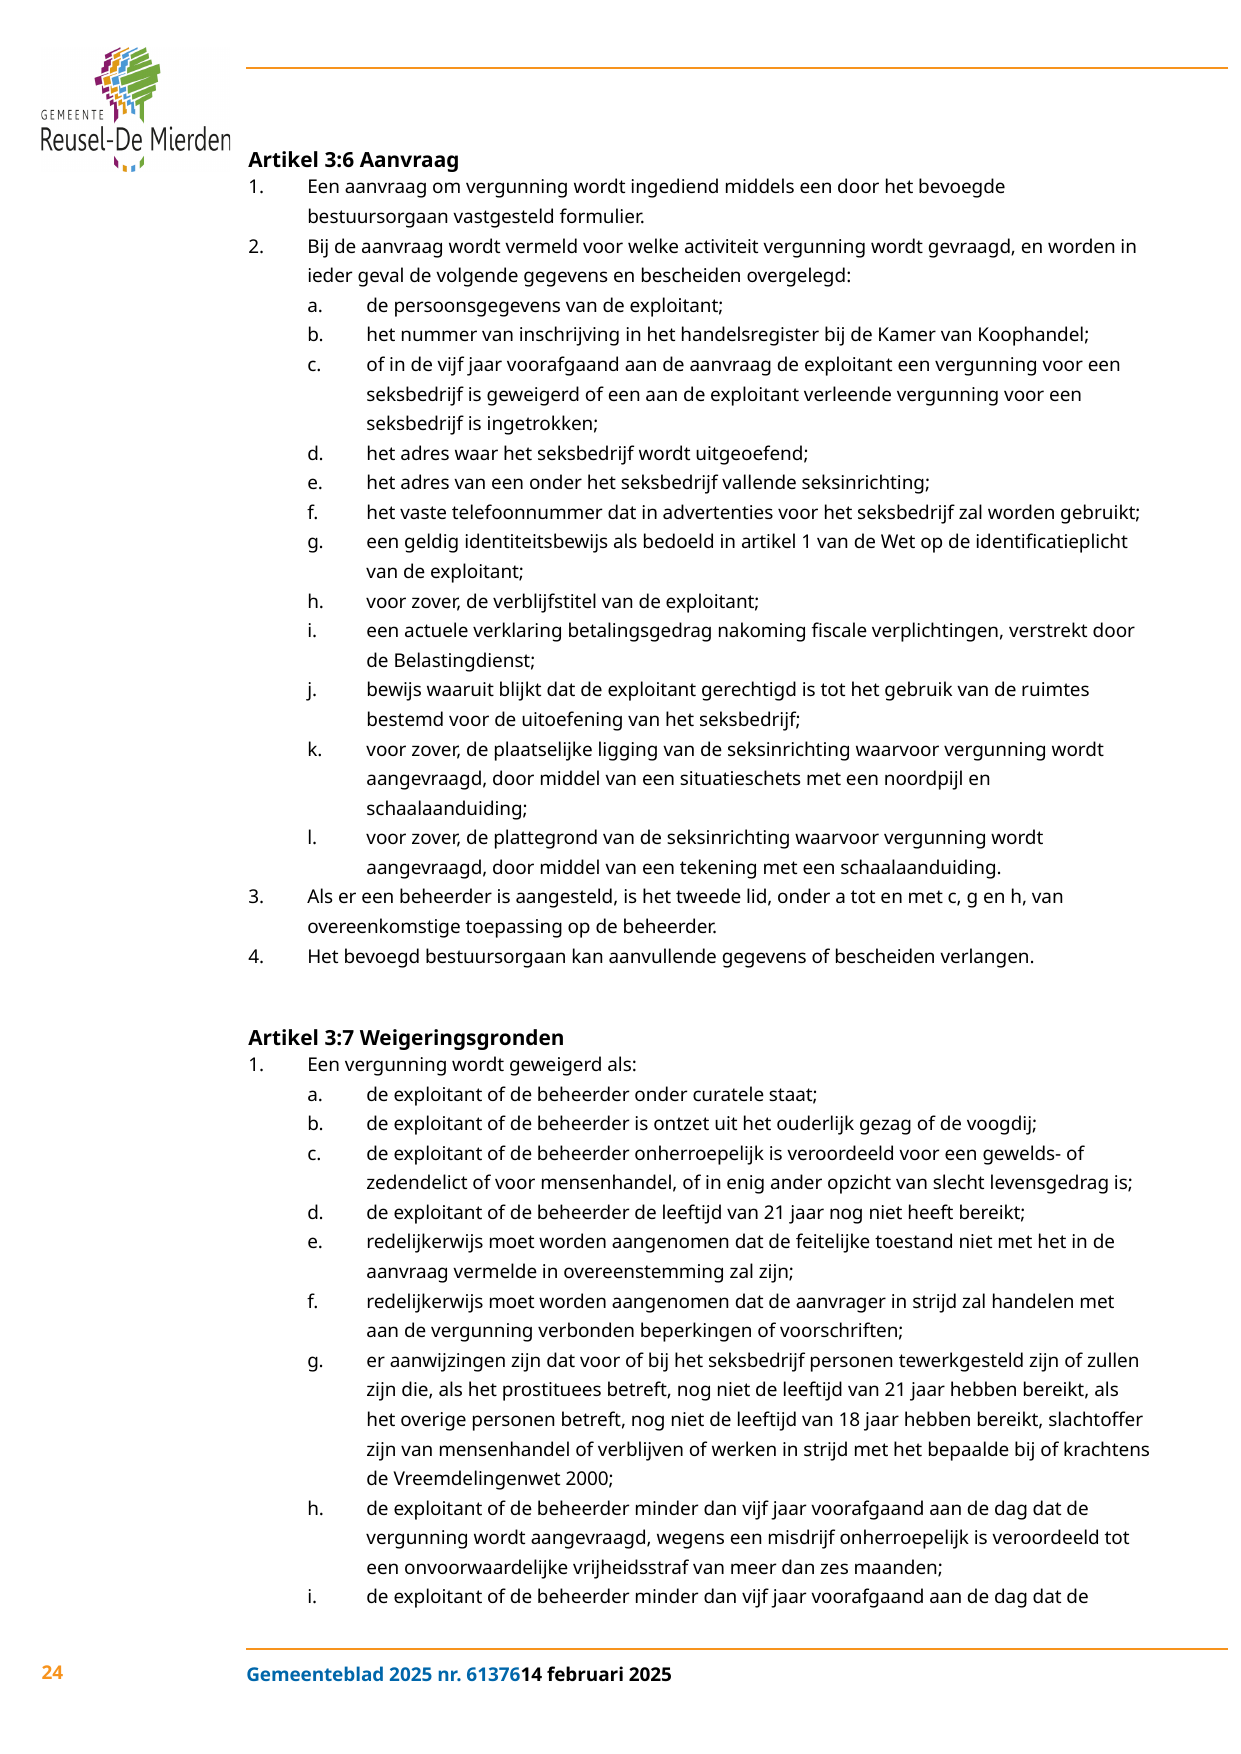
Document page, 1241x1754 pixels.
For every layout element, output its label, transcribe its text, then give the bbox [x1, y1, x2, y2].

list de exploitant of de beheerder de leeftijd van 21 jaar nog niet heeft bereikt; [307, 1199, 1152, 1225]
list het adres waar het seksbedrijf wordt uitgeoefend; [307, 440, 1152, 466]
list Een aanvraag om vergunning wordt ingediend middels een door het bevoegde bestuursorgaan vastgesteld formulier. [248, 174, 1152, 229]
list redelijkerwijs moet worden aangenomen dat de feitelijke toestand niet met het in de aanvraag vermelde in overeenstemming zal zijn; [307, 1229, 1152, 1284]
list het nummer van inschrijving in het handelsregister bij de Kamer van Koophandel; [307, 322, 1152, 347]
list een geldig identiteitsbewijs als bedoeld in artikel 1 van de Wet op de identificatieplicht van de exploitant; [307, 529, 1152, 584]
text Artikel 3:6 Aanvraag [248, 145, 1152, 174]
list de exploitant of de beheerder minder dan vijf jaar voorafgaand aan de dag dat de [307, 1584, 1152, 1609]
list voor zover, de plattegrond van de seksinrichting waarvoor vergunning wordt aangevraagd, door middel van een tekening met een schaalaanduiding. [307, 824, 1152, 880]
list het vaste telefoonnummer dat in advertenties voor het seksbedrijf zal worden gebruikt; [307, 499, 1152, 525]
list de exploitant of de beheerder onder curatele staat; [307, 1081, 1152, 1107]
list of in de vijf jaar voorafgaand aan de aanvraag de exploitant een vergunning voor een seksbedrijf is geweigerd of een aan de exploitant verleende vergunning voor een seksbedrijf is ingetrokken; [307, 351, 1152, 436]
list Het bevoegd bestuursorgaan kan aanvullende gegevens of bescheiden verlangen. [248, 943, 1152, 968]
picture [41, 47, 231, 172]
list de persoonsgegevens van de exploitant; [307, 292, 1152, 318]
list het adres van een onder het seksbedrijf vallende seksinrichting; [307, 469, 1152, 495]
list Bij de aanvraag wordt vermeld voor welke activiteit vergunning wordt gevraagd, en worden in ieder geval de volgende gegevens en bescheiden overgelegd: [248, 233, 1152, 288]
list redelijkerwijs moet worden aangenomen dat de aanvrager in strijd zal handelen met aan de vergunning verbonden beperkingen of voorschriften; [307, 1288, 1152, 1343]
list Een vergunning wordt geweigerd als: [248, 1051, 1152, 1077]
list een actuele verklaring betalingsgedrag nakoming fiscale verplichtingen, verstrekt door de Belastingdienst; [307, 617, 1152, 673]
list de exploitant of de beheerder is ontzet uit het ouderlijk gezag of de voogdij; [307, 1110, 1152, 1136]
list de exploitant of de beheerder minder dan vijf jaar voorafgaand aan de dag dat de vergunning wordt aangevraagd, wegens een misdrijf onherroepelijk is veroordeeld tot een onvoorwaardelijke vrijheidsstraf van meer dan zes maanden; [307, 1495, 1152, 1580]
text Artikel 3:7 Weigeringsgronden [248, 1023, 1152, 1051]
list er aanwijzingen zijn dat voor of bij het seksbedrijf personen tewerkgesteld zijn of zullen zijn die, als het prostituees betreft, nog niet de leeftijd van 21 jaar hebben bereikt, als het overige personen betreft, nog niet de leeftijd van 18 jaar hebben bereikt, slachtoffer zijn van mensenhandel of verblijven of werken in strijd met het bepaalde bij of krachtens de Vreemdelingenwet 2000; [307, 1347, 1152, 1491]
list voor zover, de plaatselijke ligging van de seksinrichting waarvoor vergunning wordt aangevraagd, door middel van een situatieschets met een noordpijl en schaalaanduiding; [307, 736, 1152, 821]
list voor zover, de verblijfstitel van de exploitant; [307, 588, 1152, 613]
list bewijs waaruit blijkt dat de exploitant gerechtigd is tot het gebruik van de ruimtes bestemd voor de uitoefening van het seksbedrijf; [307, 677, 1152, 732]
list de exploitant of de beheerder onherroepelijk is veroordeeld voor een gewelds- of zedendelict of voor mensenhandel, of in enig ander opzicht van slecht levensgedrag is; [307, 1140, 1152, 1195]
list Als er een beheerder is aangesteld, is het tweede lid, onder a tot en met c, g en h, van overeenkomstige toepassing op de beheerder. [248, 884, 1152, 939]
